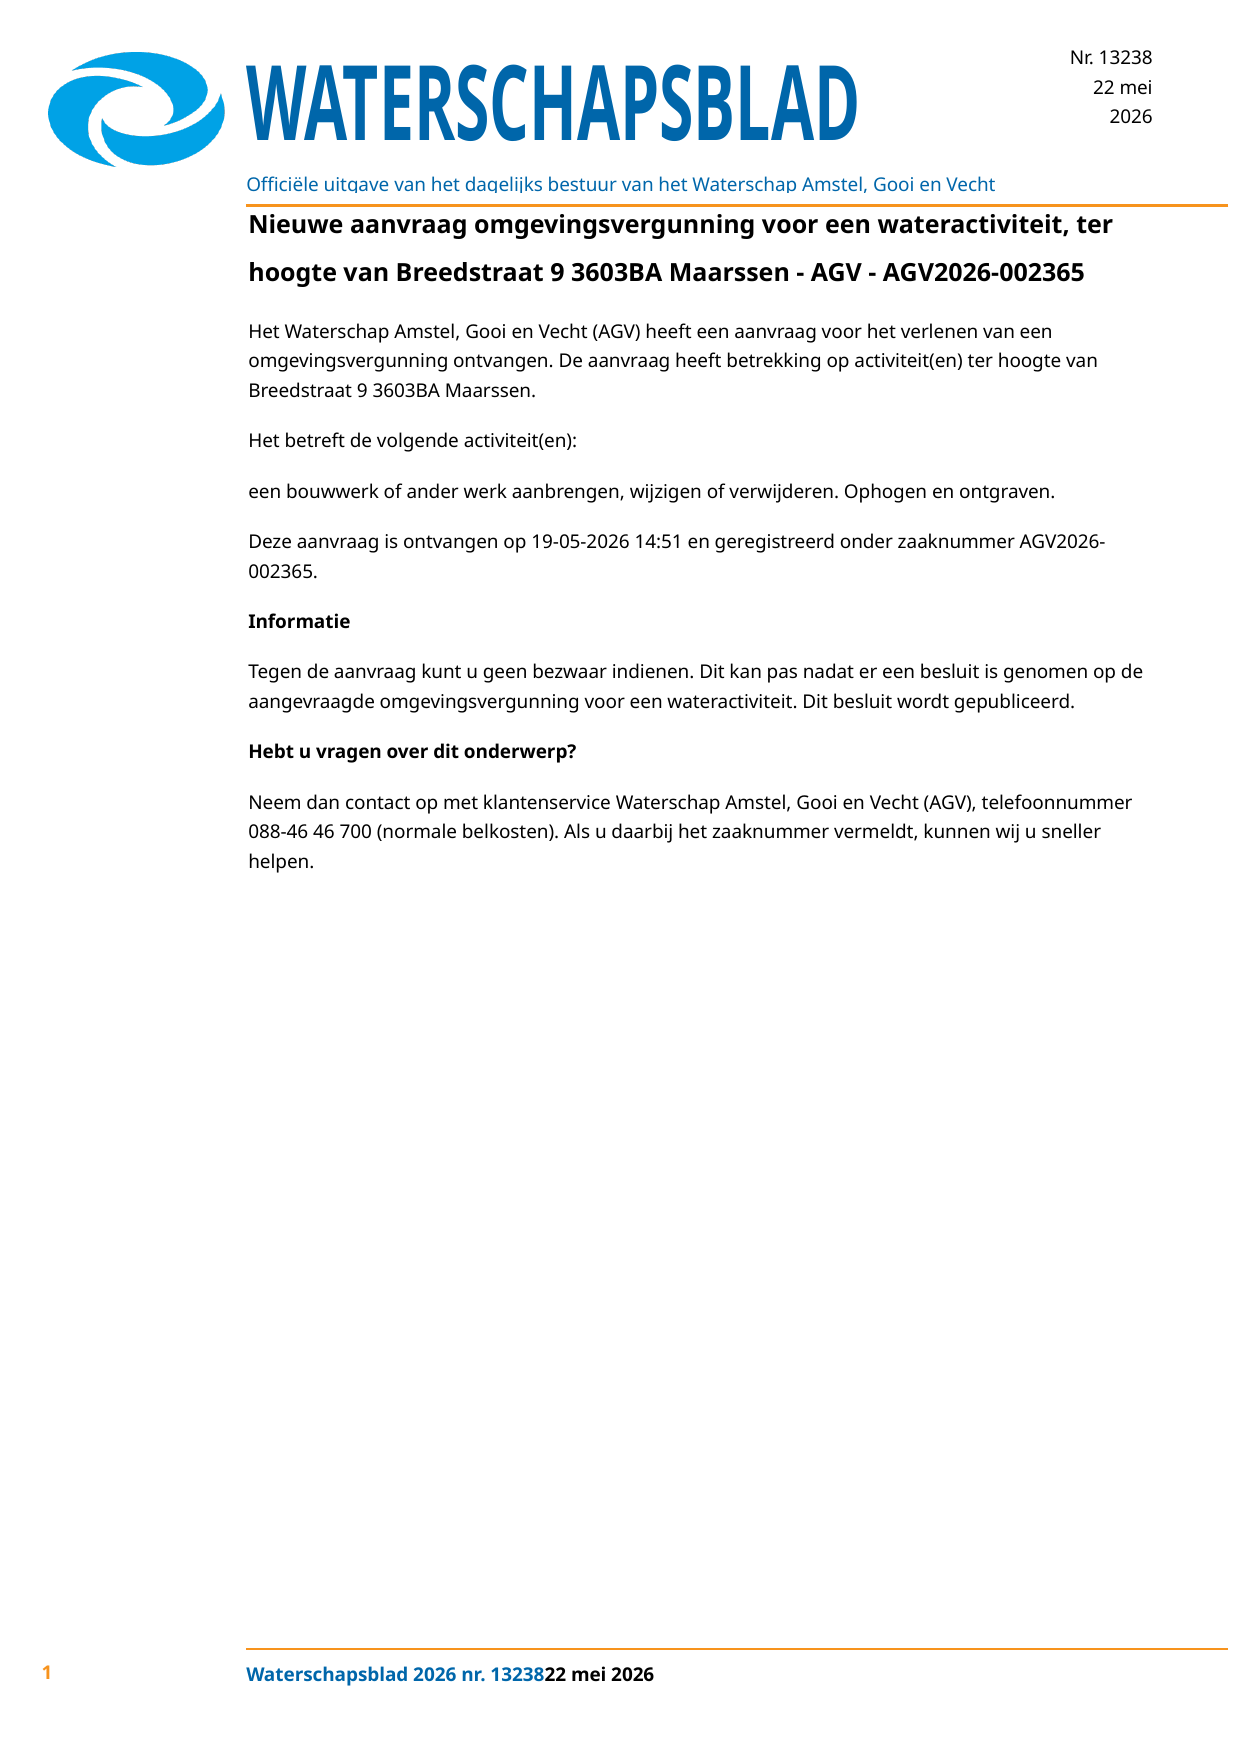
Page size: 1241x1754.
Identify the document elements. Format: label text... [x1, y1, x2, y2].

text een bouwwerk of ander werk aanbrengen, wijzigen of verwijderen. Ophogen en ontgraven. [248, 478, 1152, 504]
text Tegen de aanvraag kunt u geen bezwaar indienen. Dit kan pas nadat er een besluit is genomen op de aangevraagde omgevingsvergunning voor een wateractiviteit. Dit besluit wordt gepubliceerd. [248, 659, 1152, 714]
text Deze aanvraag is ontvangen op 19-05-2026 14:51 en geregistreerd onder zaaknummer AGV2026-002365. [248, 528, 1152, 584]
text Het betreft de volgende activiteit(en): [248, 427, 1152, 453]
text Neem dan contact op met klantenservice Waterschap Amstel, Gooi en Vecht (AGV), telefoonnummer 088-46 46 700 (normale belkosten). Als u daarbij het zaaknummer vermeldt, kunnen wij u sneller helpen. [248, 789, 1152, 874]
text Hebt u vragen over dit onderwerp? [248, 739, 1152, 764]
text Het Waterschap Amstel, Gooi en Vecht (AGV) heeft een aanvraag voor het verlenen van een omgevingsvergunning ontvangen. De aanvraag heeft betrekking op activiteit(en) ter hoogte van Breedstraat 9 3603BA Maarssen. [248, 318, 1152, 403]
text Nieuwe aanvraag omgevingsvergunning voor een wateractiviteit, ter hoogte van Breedstraat 9 3603BA Maarssen - AGV - AGV2026-002365 [248, 207, 1152, 288]
picture [41, 47, 231, 172]
text Informatie [248, 608, 1152, 634]
